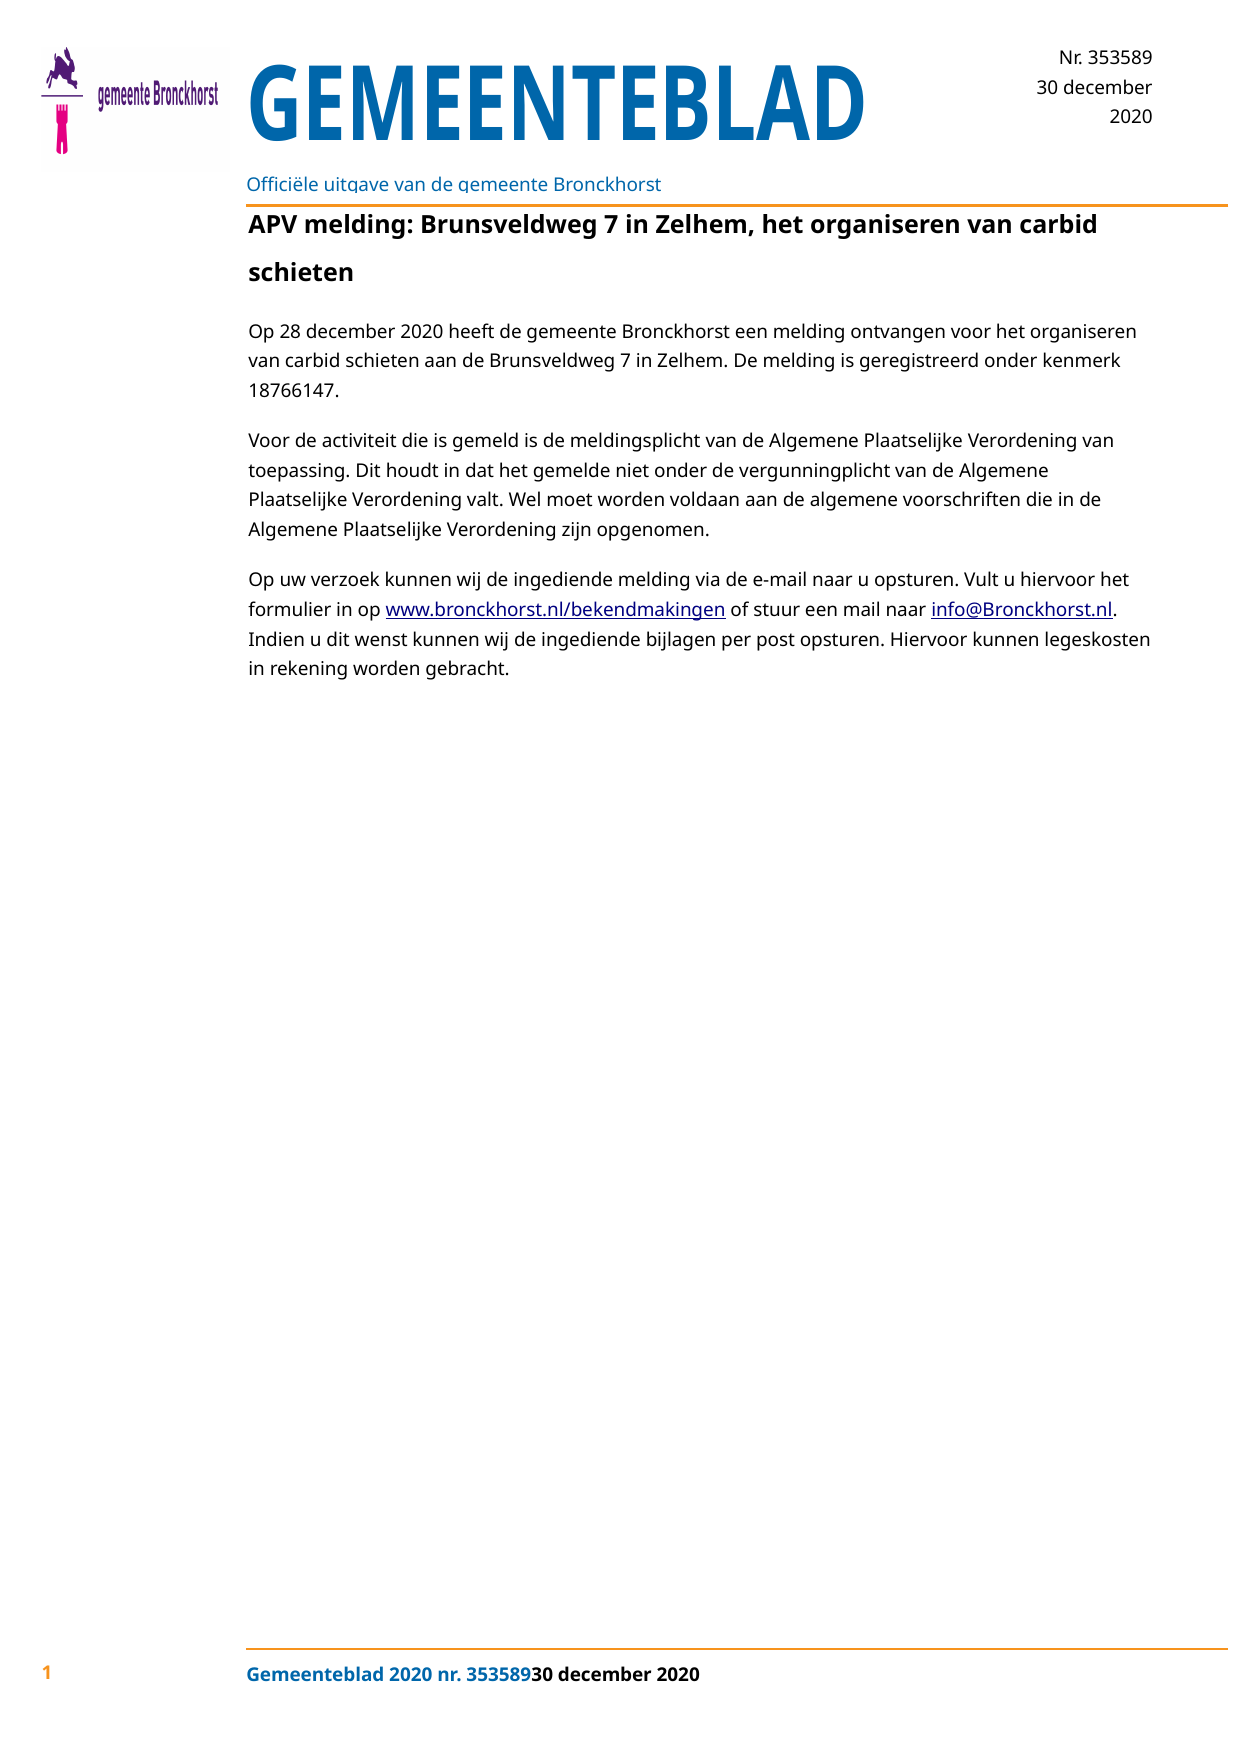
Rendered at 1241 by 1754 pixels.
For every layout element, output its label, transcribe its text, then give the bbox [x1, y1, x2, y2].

picture [41, 47, 231, 172]
text Op uw verzoek kunnen wij de ingediende melding via de e-mail naar u opsturen. Vult u hiervoor het formulier in op www.bronckhorst.nl/bekendmakingen of stuur een mail naar info@Bronckhorst.nl. Indien u dit wenst kunnen wij de ingediende bijlagen per post opsturen. Hiervoor kunnen legeskosten in rekening worden gebracht. [248, 567, 1152, 681]
text Op 28 december 2020 heeft de gemeente Bronckhorst een melding ontvangen voor het organiseren van carbid schieten aan de Brunsveldweg 7 in Zelhem. De melding is geregistreerd onder kenmerk 18766147. [248, 318, 1152, 403]
text APV melding: Brunsveldweg 7 in Zelhem, het organiseren van carbid schieten [248, 207, 1152, 288]
text Voor de activiteit die is gemeld is de meldingsplicht van de Algemene Plaatselijke Verordening van toepassing. Dit houdt in dat het gemelde niet onder de vergunningplicht van de Algemene Plaatselijke Verordening valt. Wel moet worden voldaan aan de algemene voorschriften die in de Algemene Plaatselijke Verordening zijn opgenomen. [248, 427, 1152, 542]
